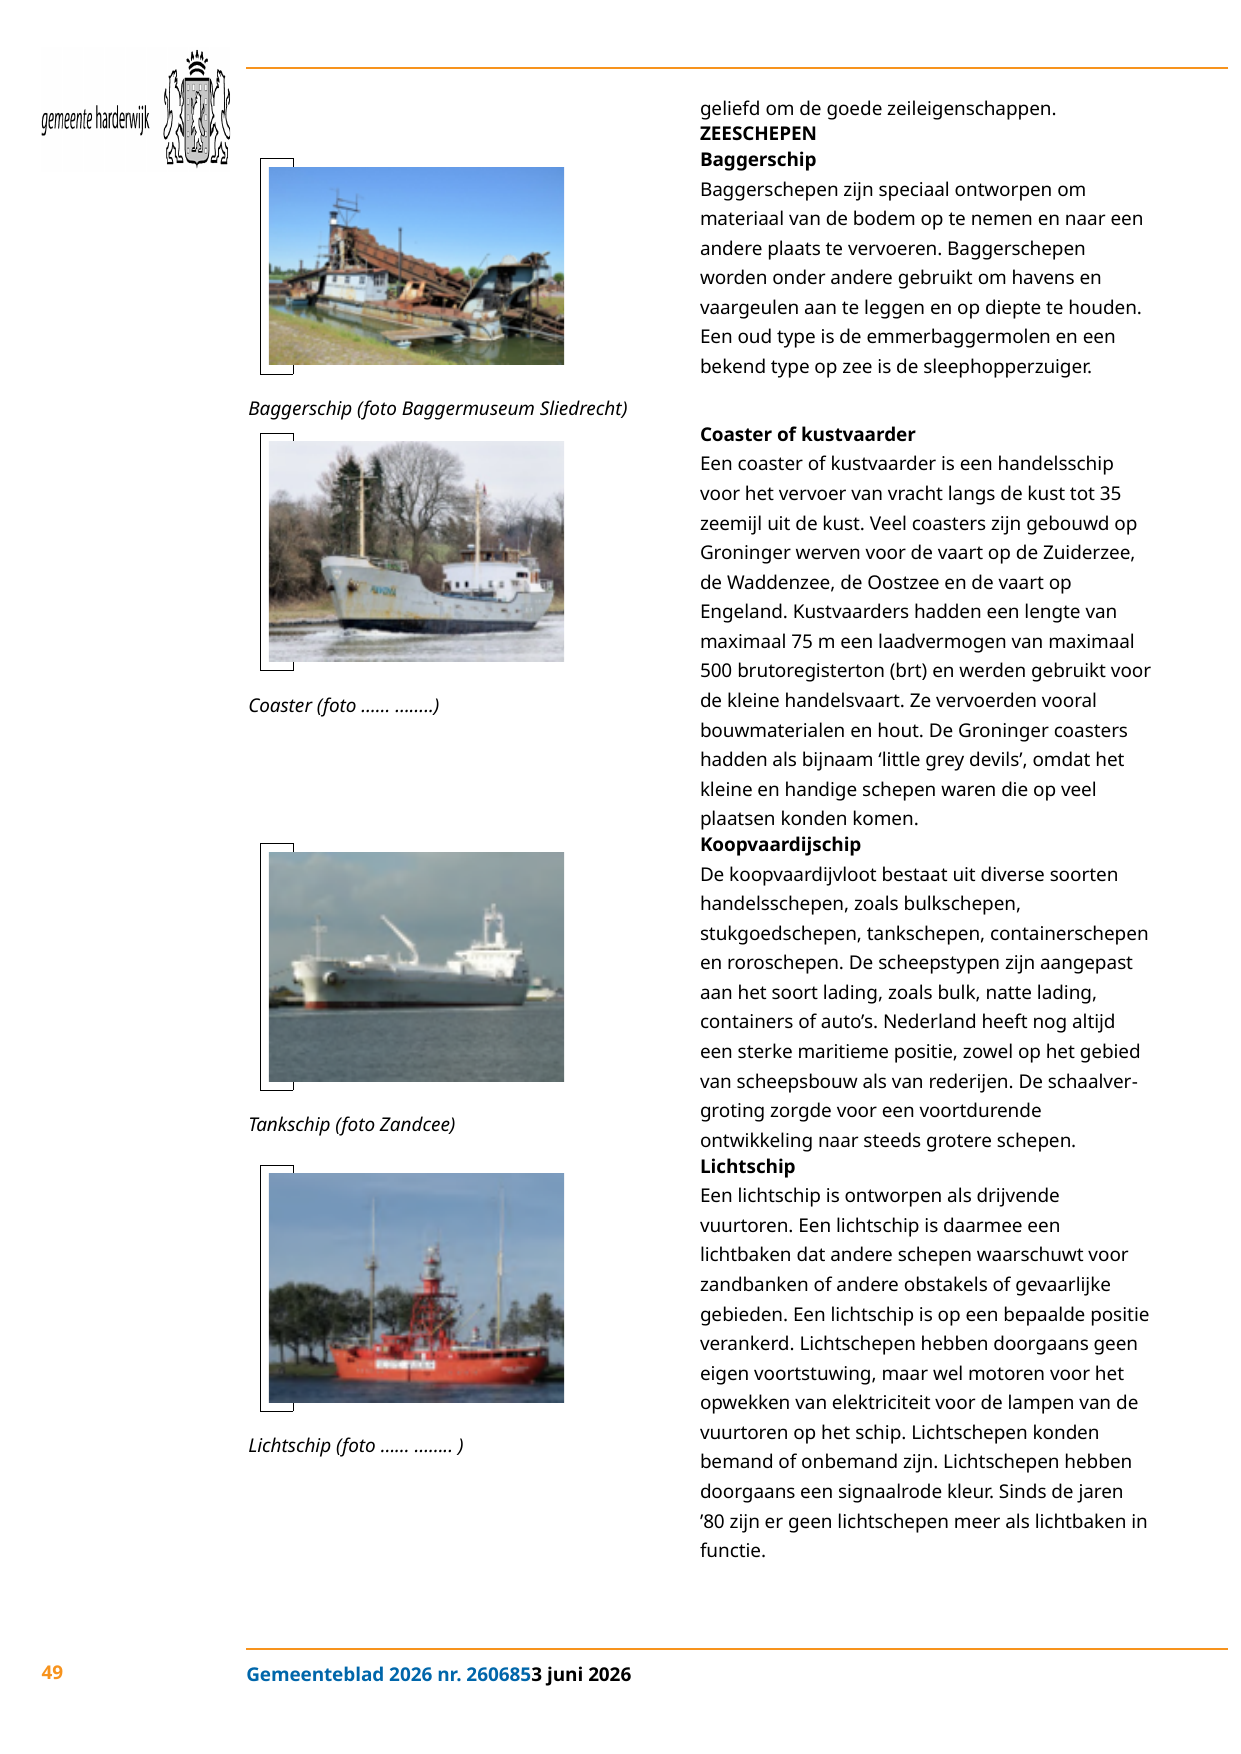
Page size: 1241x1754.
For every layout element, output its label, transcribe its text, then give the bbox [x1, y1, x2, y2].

table_cell geliefd om de goede zeileigenschappen. [700, 95, 1152, 121]
table_cell Coaster of kustvaarder Een coaster of kustvaarder is een handelsschip voor het vervoer van vracht langs de kust tot 35 zeemijl uit de kust. Veel coasters zijn gebouwd op Gronin­ger werven voor de vaart op de Zuiderzee, de Waddenzee, de Oostzee en de vaart op Engeland. Kustvaarders hadden een lengte van maximaal 75 m een laadvermogen van maximaal 500 brutoregisterton (brt) en werden gebruikt voor de kleine handelsvaart. Ze vervoerden vooral bouwmaterialen en hout. De Groninger coasters hadden als bijnaam ‘little grey devils’, omdat het kleine en handige schepen waren die op veel plaatsen konden komen. [700, 421, 1152, 831]
picture [268, 1173, 565, 1403]
picture [41, 47, 231, 172]
table_cell Coaster (foto …… ……..) [248, 421, 700, 831]
table_cell Baggerschip Baggerschepen zijn speciaal ontworpen om materiaal van de bodem op te nemen en naar een andere plaats te vervoeren. Baggerschepen worden on­der andere gebruikt om havens en vaargeulen aan te leggen en op diepte te houden. Een oud type is de emmerbaggermolen en een bekend type op zee is de sleephopperzuiger. [700, 146, 1152, 421]
table_cell [248, 95, 700, 121]
table_cell Baggerschip (foto Baggermuseum Sliedrecht) [248, 146, 700, 421]
table_cell Koopvaardijschip De koopvaardijvloot bestaat uit diverse soorten handelsschepen, zoals bulkschepen, stukgoedschepen, tankschepen, containerschepen en rorosche­pen. De scheepstypen zijn aangepast aan het soort lading, zoals bulk, natte lading, containers of auto’s. Nederland heeft nog altijd een sterke maritieme positie, zowel op het gebied van scheepsbouw als van rederijen. De schaalver­groting zorgde voor een voortdurende ontwikkeling naar steeds grotere sche­pen. [700, 831, 1152, 1153]
table_cell Tankschip (foto Zandcee) [248, 831, 700, 1153]
picture [268, 852, 565, 1082]
table_cell ZEESCHEPEN [700, 121, 1152, 146]
table_cell Lichtschip (foto …… …….. ) [248, 1153, 700, 1563]
picture [268, 167, 565, 365]
table_cell Lichtschip Een lichtschip is ontworpen als drijvende vuurtoren. Een lichtschip is daarmee een lichtbaken dat andere schepen waarschuwt voor zandbanken of andere obstakels of gevaarlijke gebieden. Een lichtschip is op een bepaalde positie verankerd. Lichtschepen hebben doorgaans geen eigen voortstuwing, maar wel motoren voor het opwekken van elektriciteit voor de lampen van de vuurtoren op het schip. Lichtschepen konden bemand of on­bemand zijn. Lichtschepen hebben doorgaans een signaalrode kleur. Sinds de jaren ’80 zijn er geen lichtschepen meer als lichtbaken in functie. [700, 1153, 1152, 1563]
table_cell [248, 121, 700, 146]
picture [268, 441, 565, 662]
